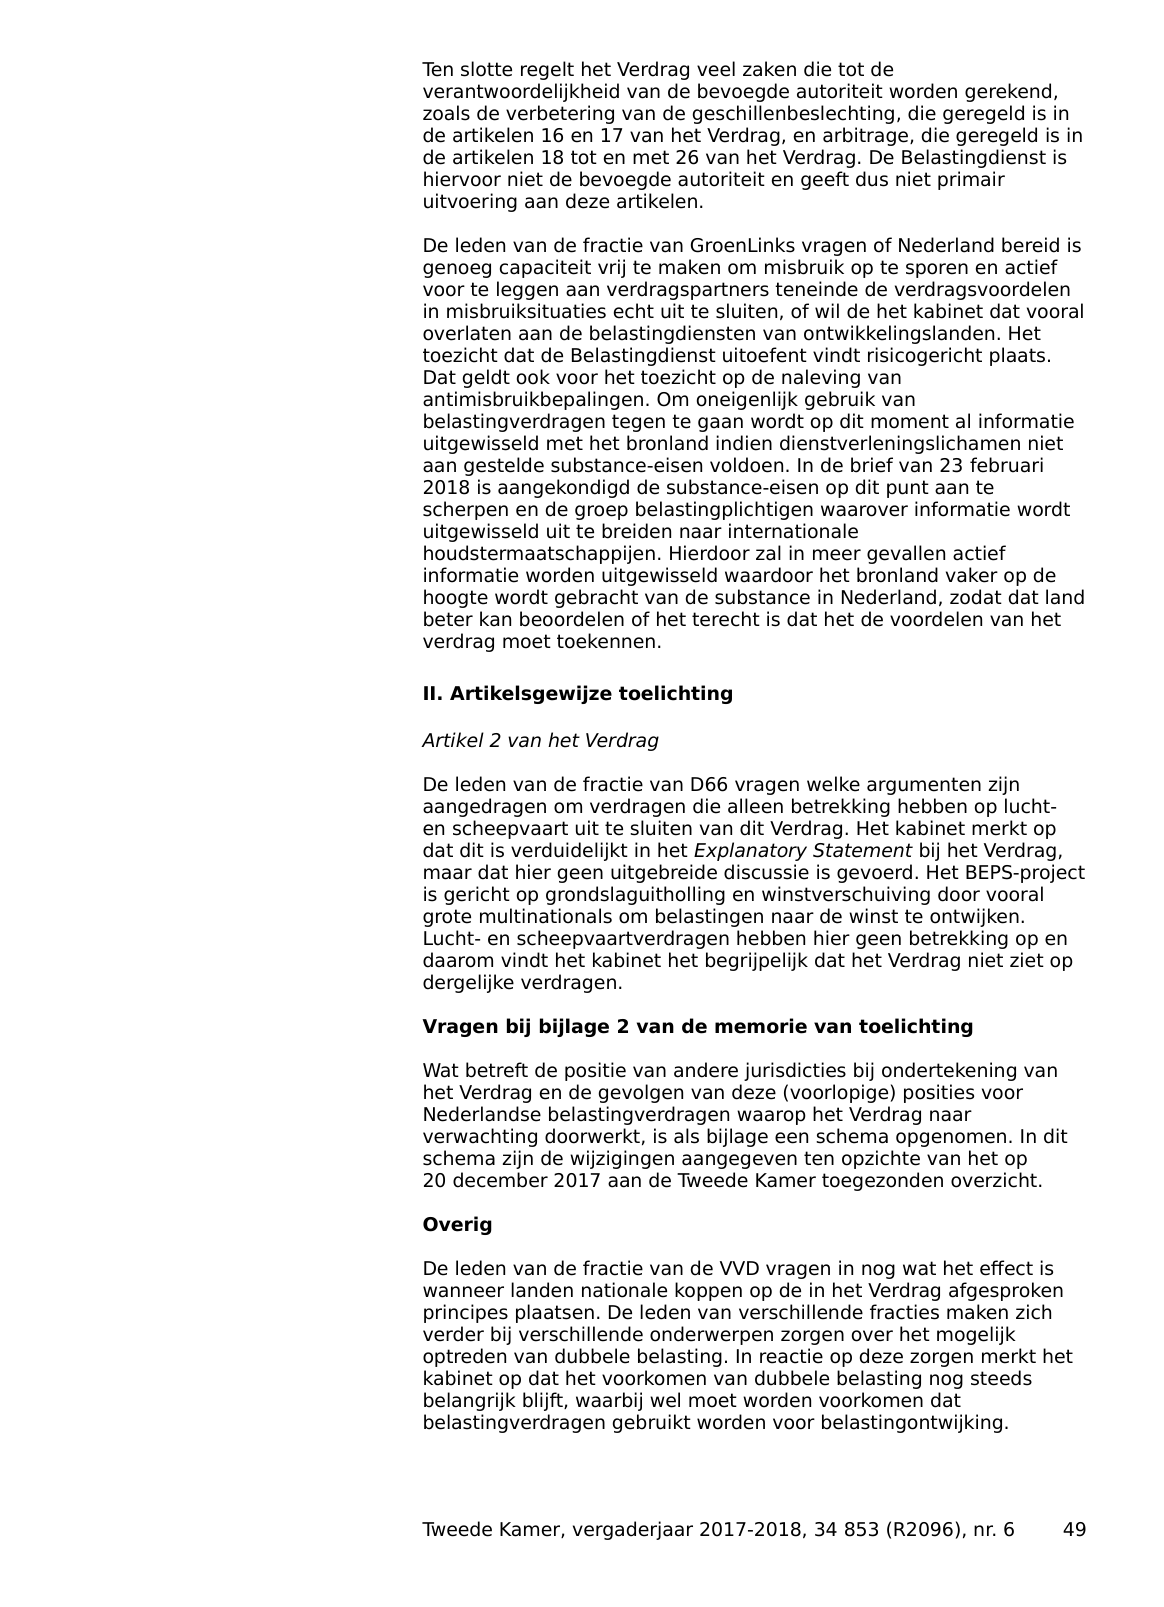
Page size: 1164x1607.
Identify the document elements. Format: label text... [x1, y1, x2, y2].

text Ten slotte regelt het Verdrag veel zaken die tot de verantwoordelijkheid van de bevoegde autoriteit worden gerekend, zoals de verbetering van de geschillenbeslechting, die geregeld is in de artikelen 16 en 17 van het Verdrag, en arbitrage, die geregeld is in de artikelen 18 tot en met 26 van het Verdrag. De Belastingdienst is hiervoor niet de bevoegde autoriteit en geeft dus niet primair uitvoering aan deze artikelen. [422, 59, 1087, 213]
text De leden van de fractie van D66 vragen welke argumenten zijn aangedragen om verdragen die alleen betrekking hebben op lucht- en scheepvaart uit te sluiten van dit Verdrag. Het kabinet merkt op dat dit is verduidelijkt in het Explanatory Statement bij het Verdrag, maar dat hier geen uitgebreide discussie is gevoerd. Het BEPS-project is gericht op grondslaguitholling en winstverschuiving door vooral grote multinationals om belastingen naar de winst te ontwijken. Lucht- en scheepvaartverdragen hebben hier geen betrekking op en daarom vindt het kabinet het begrijpelijk dat het Verdrag niet ziet op dergelijke verdragen. [422, 774, 1087, 994]
subtitle II. Artikelsgewijze toelichting [422, 683, 1087, 705]
subtitle Vragen bij bijlage 2 van de memorie van toelichting [422, 1016, 1087, 1038]
text Wat betreft de positie van andere jurisdicties bij ondertekening van het Verdrag en de gevolgen van deze (voorlopige) posities voor Nederlandse belastingverdragen waarop het Verdrag naar verwachting doorwerkt, is als bijlage een schema opgenomen. In dit schema zijn de wijzigingen aangegeven ten opzichte van het op 20 december 2017 aan de Tweede Kamer toegezonden overzicht. [422, 1060, 1087, 1192]
subtitle Overig [422, 1214, 1087, 1236]
text De leden van de fractie van GroenLinks vragen of Nederland bereid is genoeg capaciteit vrij te maken om misbruik op te sporen en actief voor te leggen aan verdragspartners teneinde de verdragsvoordelen in misbruiksituaties echt uit te sluiten, of wil de het kabinet dat vooral overlaten aan de belastingdiensten van ontwikkelingslanden. Het toezicht dat de Belastingdienst uitoefent vindt risicogericht plaats. Dat geldt ook voor het toezicht op de naleving van antimisbruikbepalingen. Om oneigenlijk gebruik van belastingverdragen tegen te gaan wordt op dit moment al informatie uitgewisseld met het bronland indien dienstverleningslichamen niet aan gestelde substance-eisen voldoen. In de brief van 23 februari 2018 is aangekondigd de substance-eisen op dit punt aan te scherpen en de groep belastingplichtigen waarover informatie wordt uitgewisseld uit te breiden naar internationale houdstermaatschappijen. Hierdoor zal in meer gevallen actief informatie worden uitgewisseld waardoor het bronland vaker op de hoogte wordt gebracht van de substance in Nederland, zodat dat land beter kan beoordelen of het terecht is dat het de voordelen van het verdrag moet toekennen. [422, 235, 1087, 653]
text De leden van de fractie van de VVD vragen in nog wat het effect is wanneer landen nationale koppen op de in het Verdrag afgesproken principes plaatsen. De leden van verschillende fracties maken zich verder bij verschillende onderwerpen zorgen over het mogelijk optreden van dubbele belasting. In reactie op deze zorgen merkt het kabinet op dat het voorkomen van dubbele belasting nog steeds belangrijk blijft, waarbij wel moet worden voorkomen dat belastingverdragen gebruikt worden voor belastingontwijking. [422, 1258, 1087, 1434]
subtitle Artikel 2 van het Verdrag [422, 730, 1087, 752]
